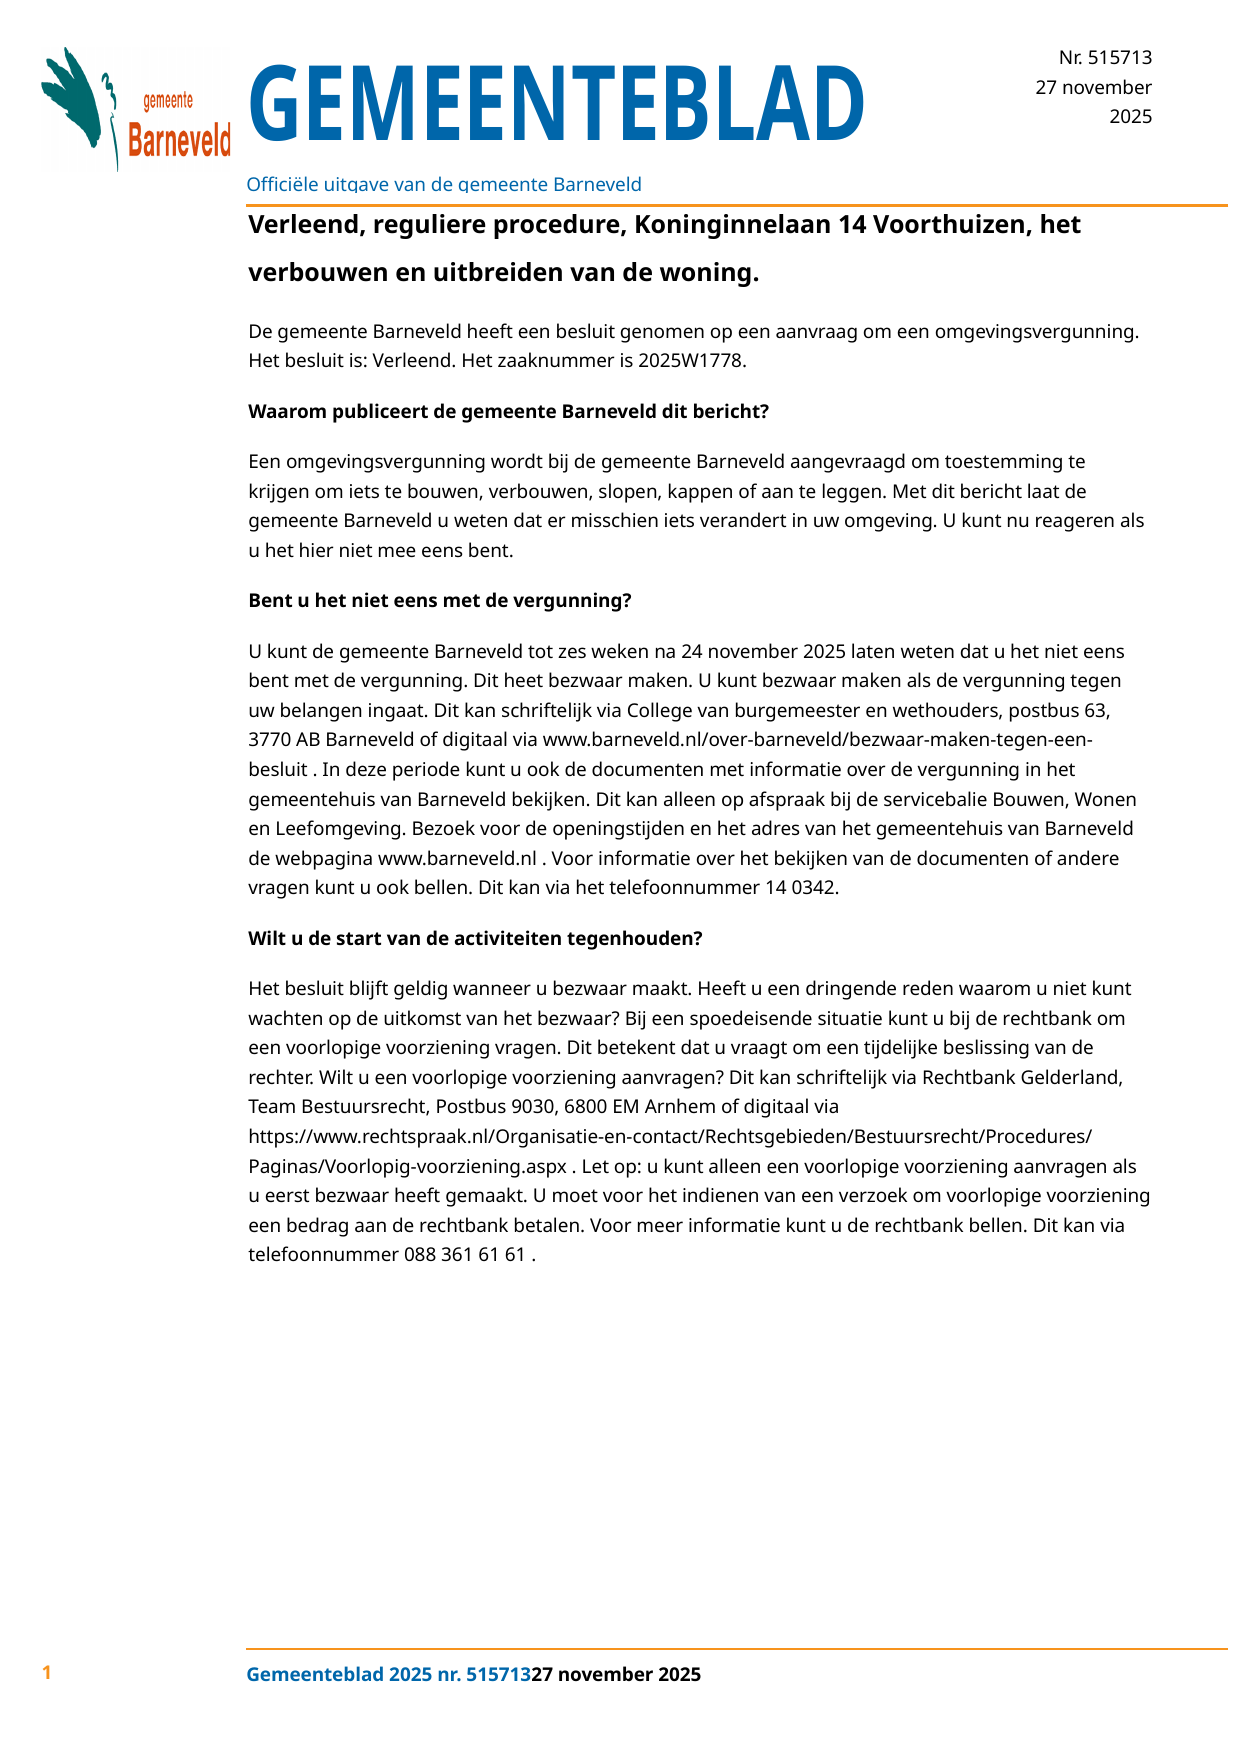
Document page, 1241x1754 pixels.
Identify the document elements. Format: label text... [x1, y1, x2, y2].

text Bent u het niet eens met de vergunning? [248, 587, 1152, 613]
text Waarom publiceert de gemeente Barneveld dit bericht? [248, 398, 1152, 424]
text Het besluit blijft geldig wanneer u bezwaar maakt. Heeft u een dringende reden waarom u niet kunt wachten op de uitkomst van het bezwaar? Bij een spoedeisende situatie kunt u bij de rechtbank om een voorlopige voorziening vragen. Dit betekent dat u vraagt om een tijdelijke beslissing van de rechter. Wilt u een voorlopige voorziening aanvragen? Dit kan schriftelijk via Rechtbank Gelderland, Team Bestuursrecht, Postbus 9030, 6800 EM Arnhem of digitaal via https://www.rechtspraak.nl/Organisatie-en-contact/Rechtsgebieden/Bestuursrecht/Procedures/Paginas/Voorlopig-voorziening.aspx . Let op: u kunt alleen een voorlopige voorziening aanvragen als u eerst bezwaar heeft gemaakt. U moet voor het indienen van een verzoek om voorlopige voorziening een bedrag aan de rechtbank betalen. Voor meer informatie kunt u de rechtbank bellen. Dit kan via telefoonnummer 088 361 61 61 . [248, 975, 1152, 1267]
text Verleend, reguliere procedure, Koninginnelaan 14 Voorthuizen, het verbouwen en uitbreiden van de woning. [248, 207, 1152, 288]
text U kunt de gemeente Barneveld tot zes weken na 24 november 2025 laten weten dat u het niet eens bent met de vergunning. Dit heet bezwaar maken. U kunt bezwaar maken als de vergunning tegen uw belangen ingaat. Dit kan schriftelijk via College van burgemeester en wethouders, postbus 63, 3770 AB Barneveld of digitaal via www.barneveld.nl/over-barneveld/bezwaar-maken-tegen-een-besluit . In deze periode kunt u ook de documenten met informatie over de vergunning in het gemeentehuis van Barneveld bekijken. Dit kan alleen op afspraak bij de servicebalie Bouwen, Wonen en Leefomgeving. Bezoek voor de openingstijden en het adres van het gemeentehuis van Barneveld de webpagina www.barneveld.nl . Voor informatie over het bekijken van de documenten of andere vragen kunt u ook bellen. Dit kan via het telefoonnummer 14 0342. [248, 638, 1152, 900]
picture [41, 47, 231, 172]
text Een omgevingsvergunning wordt bij de gemeente Barneveld aangevraagd om toestemming te krijgen om iets te bouwen, verbouwen, slopen, kappen of aan te leggen. Met dit bericht laat de gemeente Barneveld u weten dat er misschien iets verandert in uw omgeving. U kunt nu reageren als u het hier niet mee eens bent. [248, 448, 1152, 563]
text De gemeente Barneveld heeft een besluit genomen op een aanvraag om een omgevingsvergunning. Het besluit is: Verleend. Het zaaknummer is 2025W1778. [248, 318, 1152, 373]
text Wilt u de start van de activiteiten tegenhouden? [248, 925, 1152, 951]
